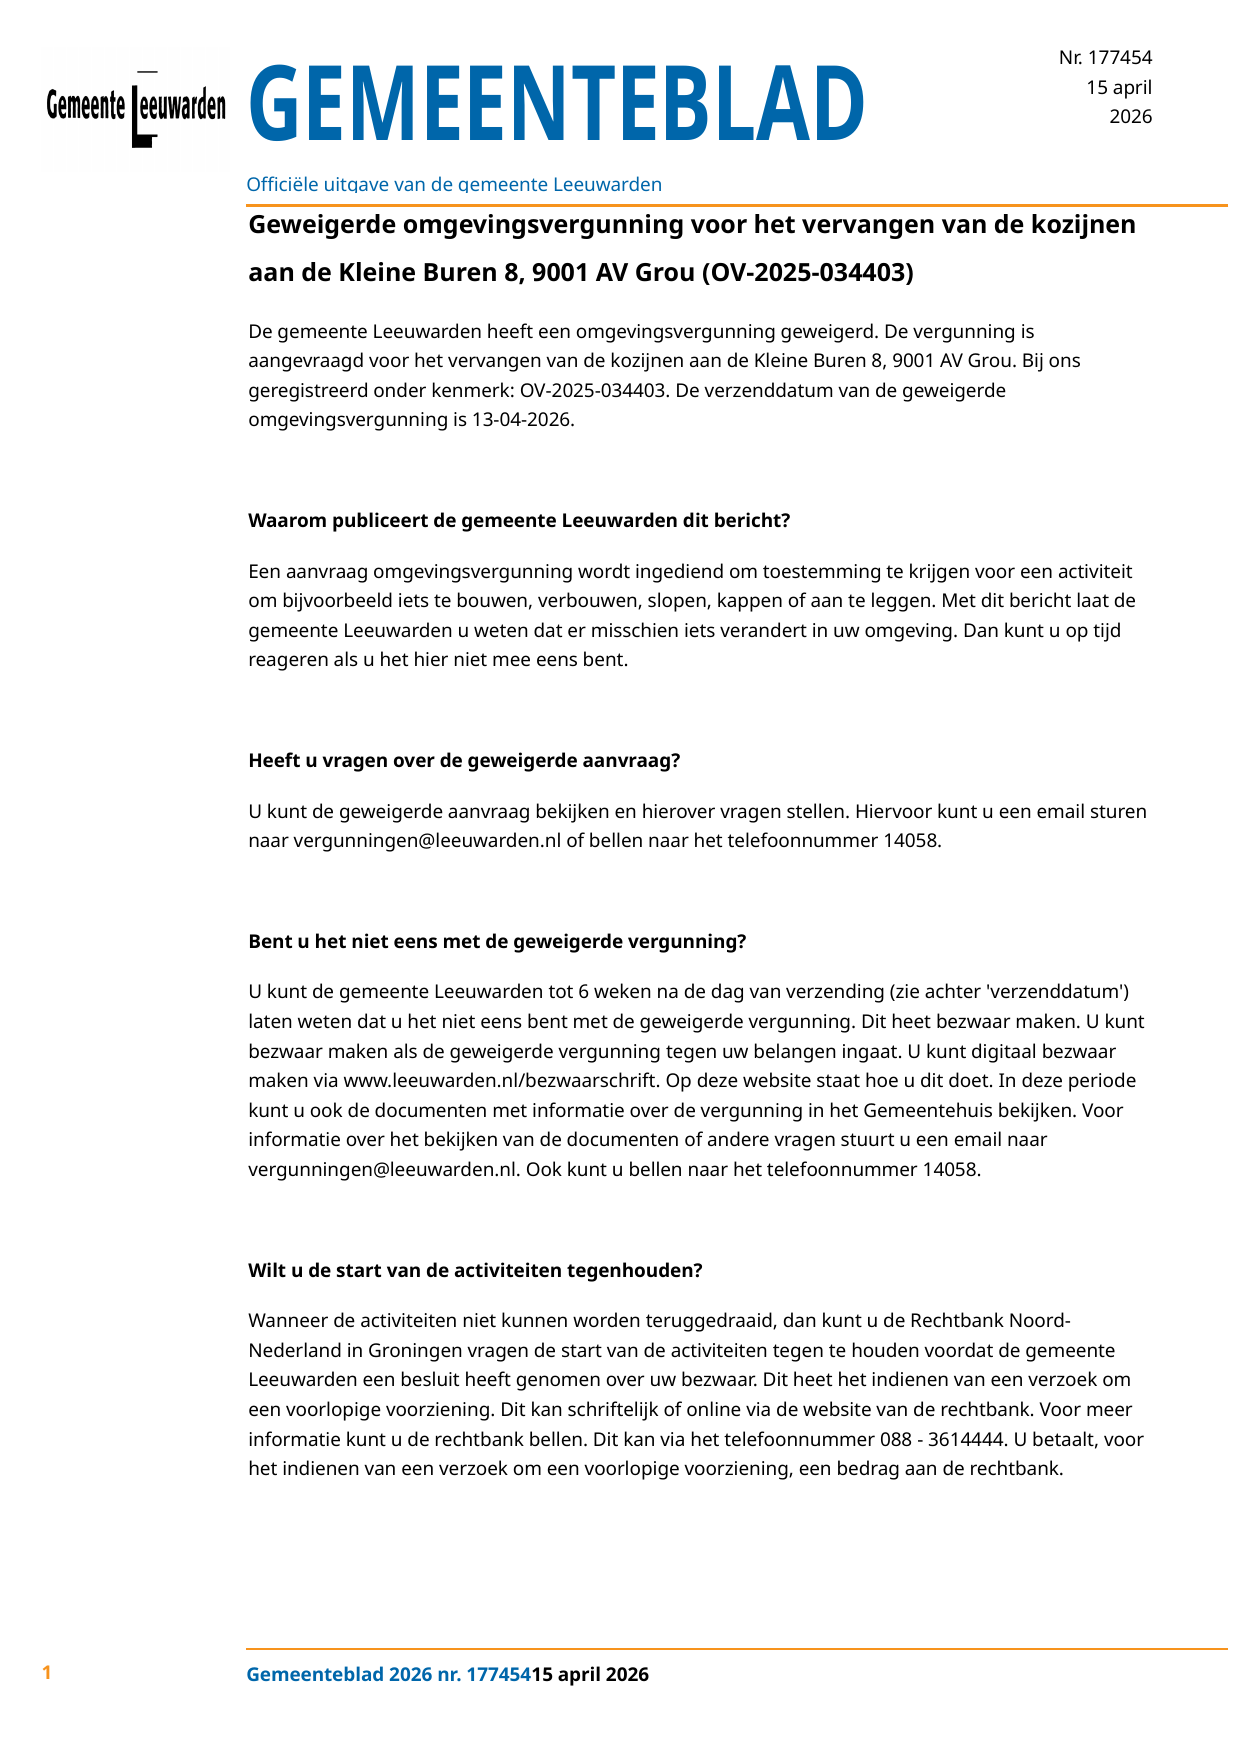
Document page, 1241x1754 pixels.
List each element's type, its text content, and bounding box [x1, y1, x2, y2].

text Wilt u de start van de activiteiten tegenhouden? [248, 1257, 1152, 1283]
picture [41, 47, 231, 172]
text Waarom publiceert de gemeente Leeuwarden dit bericht? [248, 507, 1152, 533]
text Geweigerde omgevingsvergunning voor het vervangen van de kozijnen aan de Kleine Buren 8, 9001 AV Grou (OV-2025-034403) [248, 207, 1152, 288]
text Een aanvraag omgevingsvergunning wordt ingediend om toestemming te krijgen voor een activiteit om bijvoorbeeld iets te bouwen, verbouwen, slopen, kappen of aan te leggen. Met dit bericht laat de gemeente Leeuwarden u weten dat er misschien iets verandert in uw omgeving. Dan kunt u op tijd reageren als u het hier niet mee eens bent. [248, 558, 1152, 672]
text De gemeente Leeuwarden heeft een omgevingsvergunning geweigerd. De vergunning is aangevraagd voor het vervangen van de kozijnen aan de Kleine Buren 8, 9001 AV Grou. Bij ons geregistreerd onder kenmerk: OV-2025-034403. De verzenddatum van de geweigerde omgevingsvergunning is 13-04-2026. [248, 318, 1152, 432]
text U kunt de geweigerde aanvraag bekijken en hierover vragen stellen. Hiervoor kunt u een email sturen naar vergunningen@leeuwarden.nl of bellen naar het telefoonnummer 14058. [248, 798, 1152, 853]
text Wanneer de activiteiten niet kunnen worden teruggedraaid, dan kunt u de Rechtbank Noord-Nederland in Groningen vragen de start van de activiteiten tegen te houden voordat de gemeente Leeuwarden een besluit heeft genomen over uw bezwaar. Dit heet het indienen van een verzoek om een voorlopige voorziening. Dit kan schriftelijk of online via de website van de rechtbank. Voor meer informatie kunt u de rechtbank bellen. Dit kan via het telefoonnummer 088 - 3614444. U betaalt, voor het indienen van een verzoek om een voorlopige voorziening, een bedrag aan de rechtbank. [248, 1307, 1152, 1481]
text Bent u het niet eens met de geweigerde vergunning? [248, 928, 1152, 954]
text Heeft u vragen over de geweigerde aanvraag? [248, 747, 1152, 773]
text U kunt de gemeente Leeuwarden tot 6 weken na de dag van verzending (zie achter 'verzenddatum') laten weten dat u het niet eens bent met de geweigerde vergunning. Dit heet bezwaar maken. U kunt bezwaar maken als de geweigerde vergunning tegen uw belangen ingaat. U kunt digitaal bezwaar maken via www.leeuwarden.nl/bezwaarschrift. Op deze website staat hoe u dit doet. In deze periode kunt u ook de documenten met informatie over de vergunning in het Gemeentehuis bekijken. Voor informatie over het bekijken van de documenten of andere vragen stuurt u een email naar vergunningen@leeuwarden.nl. Ook kunt u bellen naar het telefoonnummer 14058. [248, 979, 1152, 1182]
